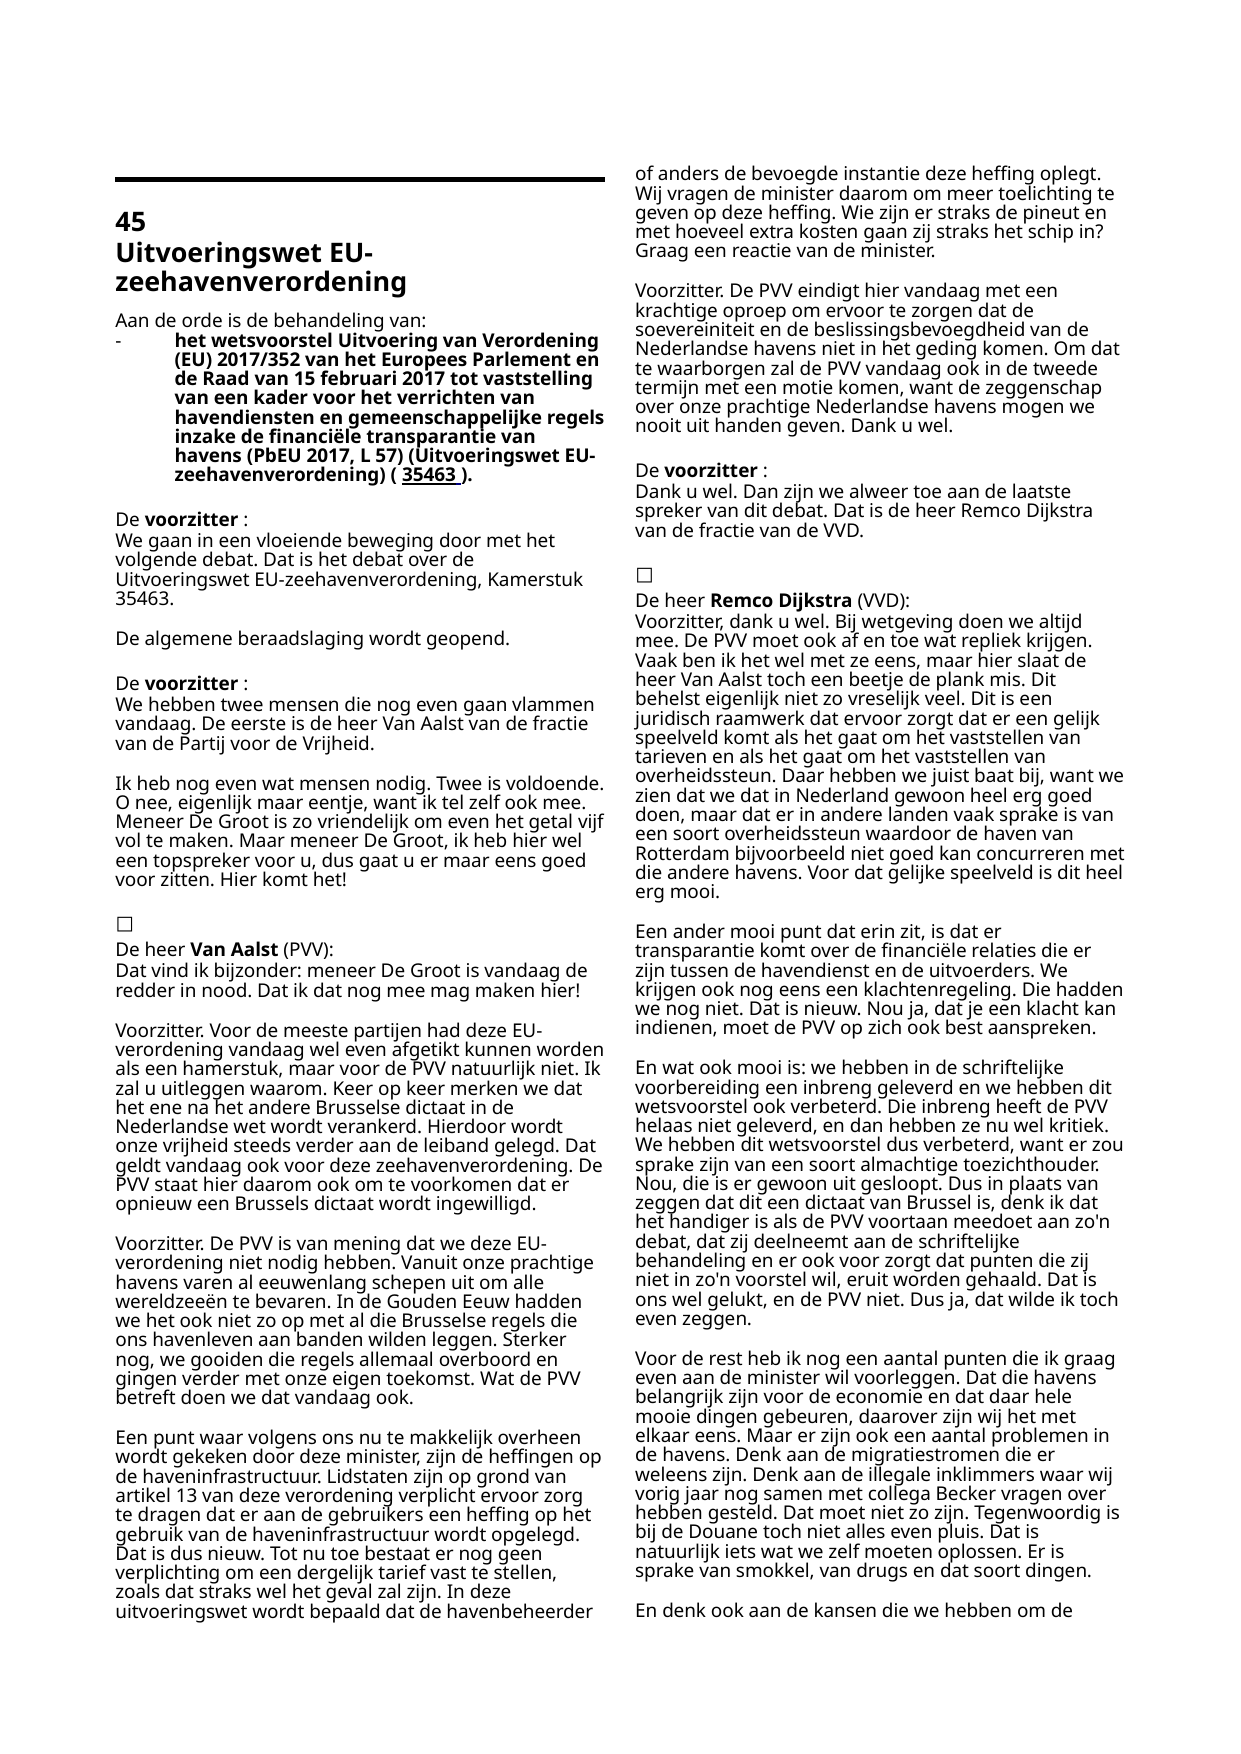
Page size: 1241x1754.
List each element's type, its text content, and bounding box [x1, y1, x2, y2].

text Een ander mooi punt dat erin zit, is dat er transparantie komt over de financiële relaties die er zijn tussen de havendienst en de uitvoerders. We krijgen ook nog eens een klachtenregeling. Die hadden we nog niet. Dat is nieuw. Nou ja, dat je een klacht kan indienen, moet de PVV op zich ook best aanspreken. [635, 923, 1125, 1039]
text ⬜ [635, 562, 1125, 587]
text En denk ook aan de kansen die we hebben om de [635, 1602, 1125, 1621]
text Aan de orde is de behandeling van: [115, 312, 605, 332]
text De heer Van Aalst (PVV): [115, 937, 605, 962]
text We gaan in een vloeiende beweging door met het volgende debat. Dat is het debat over de Uitvoeringswet EU-zeehavenverordening, Kamerstuk 35463. [115, 532, 605, 609]
text De voorzitter : [635, 457, 1125, 483]
text De heer Remco Dijkstra (VVD): [635, 587, 1125, 613]
text of anders de bevoegde instantie deze heffing oplegt. Wij vragen de minister daarom om meer toelichting te geven op deze heffing. Wie zijn er straks de pineut en met hoeveel extra kosten gaan zij straks het schip in? Graag een reactie van de minister. [635, 165, 1125, 262]
text 45 [115, 203, 605, 239]
text De algemene beraadslaging wordt geopend. [115, 630, 605, 649]
text Voor de rest heb ik nog een aantal punten die ik graag even aan de minister wil voorleggen. Dat die havens belangrijk zijn voor de economie en dat daar hele mooie dingen gebeuren, daarover zijn wij het met elkaar eens. Maar er zijn ook een aantal problemen in de havens. Denk aan de migratiestromen die er weleens zijn. Denk aan de illegale inklimmers waar wij vorig jaar nog samen met collega Becker vragen over hebben gesteld. Dat moet niet zo zijn. Tegenwoordig is bij de Douane toch niet alles even pluis. Dat is natuurlijk iets wat we zelf moeten oplossen. Er is sprake van smokkel, van drugs en dat soort dingen. [635, 1350, 1125, 1581]
text De voorzitter : [115, 506, 605, 532]
text Voorzitter. De PVV eindigt hier vandaag met een krachtige oproep om ervoor te zorgen dat de soevereiniteit en de beslissingsbevoegdheid van de Nederlandse havens niet in het geding komen. Om dat te waarborgen zal de PVV vandaag ook in de tweede termijn met een motie komen, want de zeggenschap over onze prachtige Nederlandse havens mogen we nooit uit handen geven. Dank u wel. [635, 282, 1125, 437]
text ⬜ [115, 911, 605, 937]
text Voorzitter, dank u wel. Bij wetgeving doen we altijd mee. De PVV moet ook af en toe wat repliek krijgen. Vaak ben ik het wel met ze eens, maar hier slaat de heer Van Aalst toch een beetje de plank mis. Dit behelst eigenlijk niet zo vreselijk veel. Dit is een juridisch raamwerk dat ervoor zorgt dat er een gelijk speelveld komt als het gaat om het vaststellen van tarieven en als het gaat om het vaststellen van overheidssteun. Daar hebben we juist baat bij, want we zien dat we dat in Nederland gewoon heel erg goed doen, maar dat er in andere landen vaak sprake is van een soort overheidssteun waardoor de haven van Rotterdam bijvoorbeeld niet goed kan concurreren met die andere havens. Voor dat gelijke speelveld is dit heel erg mooi. [635, 613, 1125, 902]
text Ik heb nog even wat mensen nodig. Twee is voldoende. O nee, eigenlijk maar eentje, want ik tel zelf ook mee. Meneer De Groot is zo vriendelijk om even het getal vijf vol te maken. Maar meneer De Groot, ik heb hier wel een topspreker voor u, dus gaat u er maar eens goed voor zitten. Hier komt het! [115, 774, 605, 890]
text Voorzitter. De PVV is van mening dat we deze EU-verordening niet nodig hebben. Vanuit onze prachtige havens varen al eeuwenlang schepen uit om alle wereldzeeën te bevaren. In de Gouden Eeuw hadden we het ook niet zo op met al die Brusselse regels die ons havenleven aan banden wilden leggen. Sterker nog, we gooiden die regels allemaal overboord en gingen verder met onze eigen toekomst. Wat de PVV betreft doen we dat vandaag ook. [115, 1235, 605, 1408]
text Dat vind ik bijzonder: meneer De Groot is vandaag de redder in nood. Dat ik dat nog mee mag maken hier! [115, 962, 605, 1001]
text De voorzitter : [115, 670, 605, 696]
text We hebben twee mensen die nog even gaan vlammen vandaag. De eerste is de heer Van Aalst van de fractie van de Partij voor de Vrijheid. [115, 696, 605, 754]
text En wat ook mooi is: we hebben in de schriftelijke voorbereiding een inbreng geleverd en we hebben dit wetsvoorstel ook verbeterd. Die inbreng heeft de PVV helaas niet geleverd, en dan hebben ze nu wel kritiek. We hebben dit wetsvoorstel dus verbeterd, want er zou sprake zijn van een soort almachtige toezichthouder. Nou, die is er gewoon uit gesloopt. Dus in plaats van zeggen dat dit een dictaat van Brussel is, denk ik dat het handiger is als de PVV voortaan meedoet aan zo'n debat, dat zij deelneemt aan de schriftelijke behandeling en er ook voor zorgt dat punten die zij niet in zo'n voorstel wil, eruit worden gehaald. Dat is ons wel gelukt, en de PVV niet. Dus ja, dat wilde ik toch even zeggen. [635, 1059, 1125, 1329]
list het wetsvoorstel Uitvoering van Verordening (EU) 2017/352 van het Europees Parlement en de Raad van 15 februari 2017 tot vaststelling van een kader voor het verrichten van havendiensten en gemeenschappelijke regels inzake de financiële transparantie van havens (PbEU 2017, L 57) (Uitvoeringswet EU-zeehavenverordening) ( 35463 ). [115, 332, 605, 486]
text Voorzitter. Voor de meeste partijen had deze EU-verordening vandaag wel even afgetikt kunnen worden als een hamerstuk, maar voor de PVV natuurlijk niet. Ik zal u uitleggen waarom. Keer op keer merken we dat het ene na het andere Brusselse dictaat in de Nederlandse wet wordt verankerd. Hierdoor wordt onze vrijheid steeds verder aan de leiband gelegd. Dat geldt vandaag ook voor deze zeehavenverordening. De PVV staat hier daarom ook om te voorkomen dat er opnieuw een Brussels dictaat wordt ingewilligd. [115, 1022, 605, 1214]
text Uitvoeringswet EU-zeehavenverordening [115, 239, 605, 312]
text Dank u wel. Dan zijn we alweer toe aan de laatste spreker van dit debat. Dat is de heer Remco Dijkstra van de fractie van de VVD. [635, 483, 1125, 541]
text Een punt waar volgens ons nu te makkelijk overheen wordt gekeken door deze minister, zijn de heffingen op de haveninfrastructuur. Lidstaten zijn op grond van artikel 13 van deze verordening verplicht ervoor zorg te dragen dat er aan de gebruikers een heffing op het gebruik van de haveninfrastructuur wordt opgelegd. Dat is dus nieuw. Tot nu toe bestaat er nog geen verplichting om een dergelijk tarief vast te stellen, zoals dat straks wel het geval zal zijn. In deze uitvoeringswet wordt bepaald dat de havenbeheerder [115, 1429, 605, 1622]
